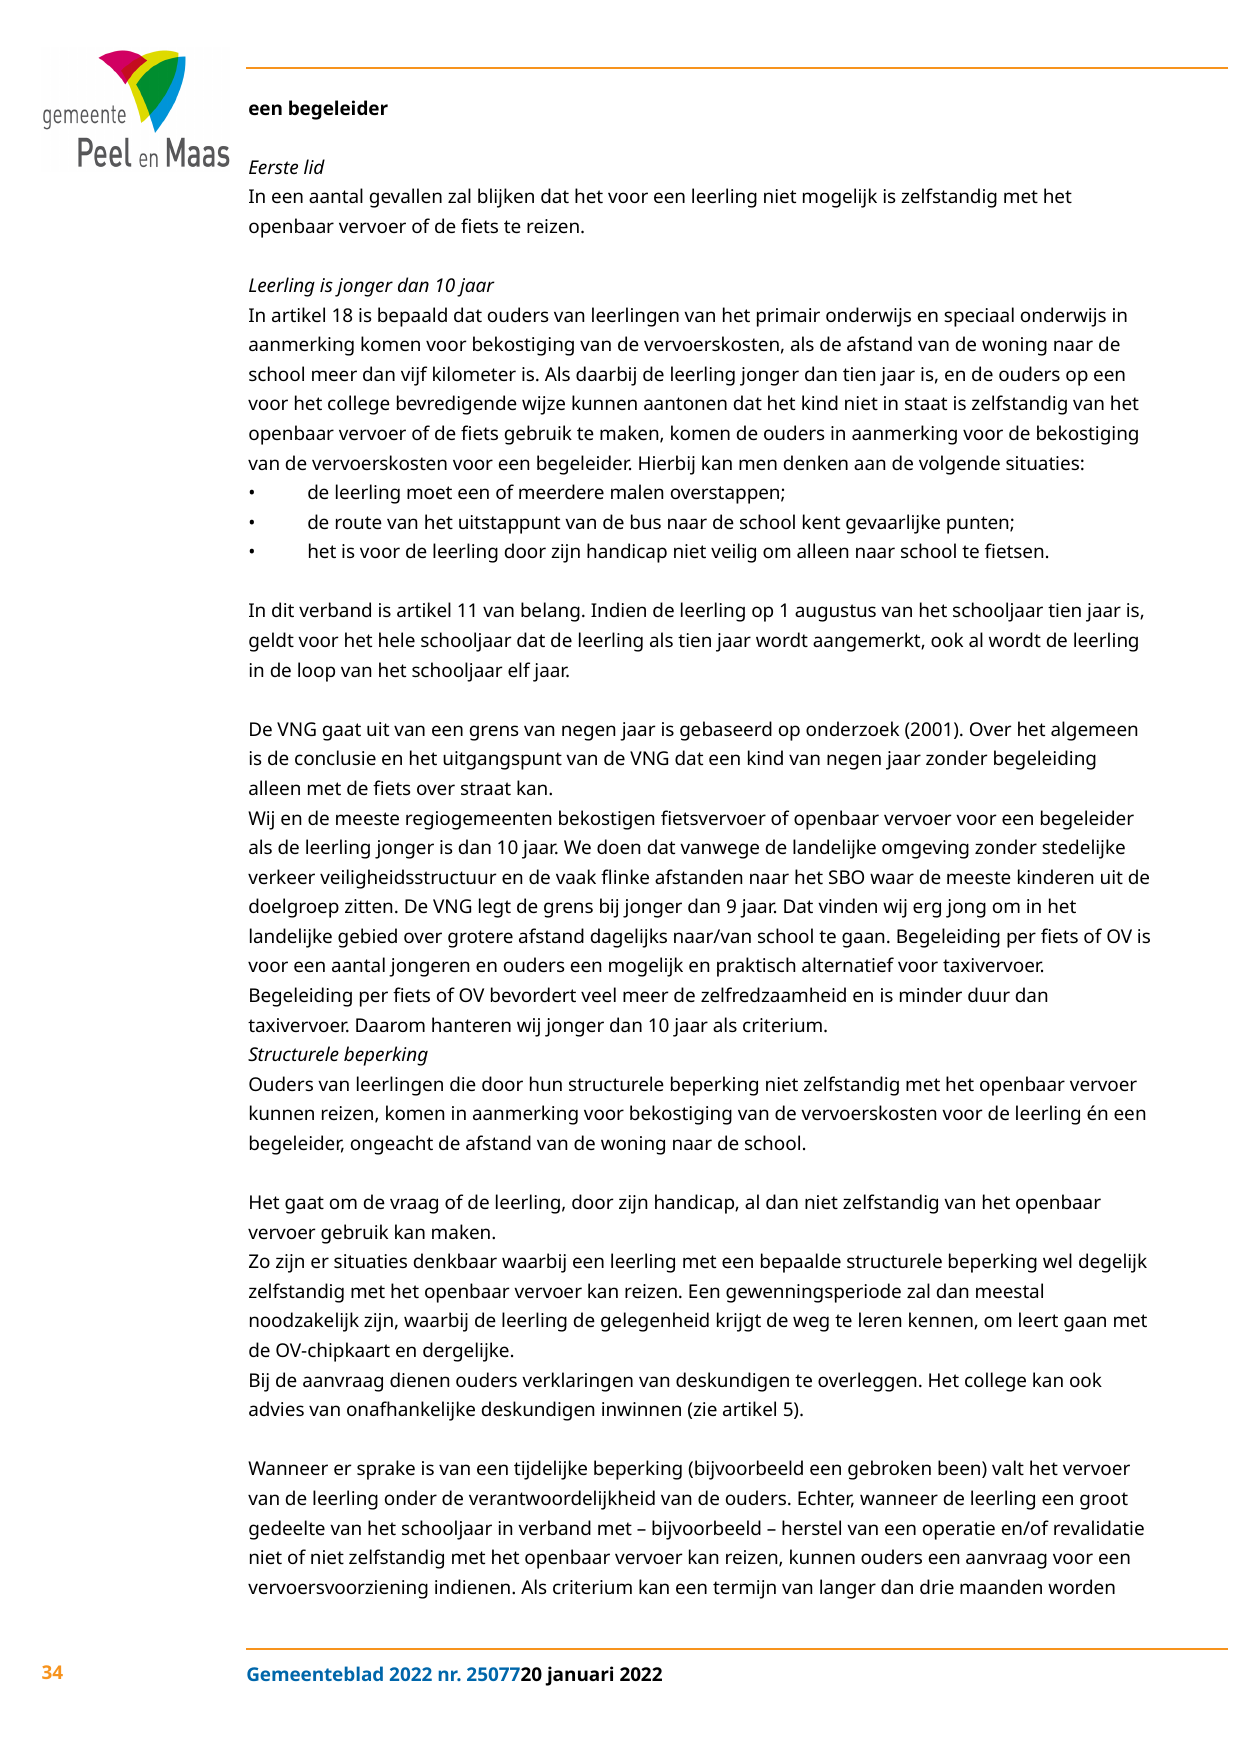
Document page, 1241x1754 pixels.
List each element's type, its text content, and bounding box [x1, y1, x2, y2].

text een begeleider [248, 95, 1152, 121]
text In dit verband is artikel 11 van belang. Indien de leerling op 1 augustus van het schooljaar tien jaar is, geldt voor het hele schooljaar dat de leerling als tien jaar wordt aangemerkt, ook al wordt de leerling in de loop van het schooljaar elf jaar. [248, 598, 1152, 683]
picture [41, 47, 231, 172]
text Leerling is jonger dan 10 jaar [248, 272, 1152, 298]
text Structurele beperking [248, 1041, 1152, 1067]
text Wij en de meeste regiogemeenten bekostigen fietsvervoer of openbaar vervoer voor een begeleider als de leerling jonger is dan 10 jaar. We doen dat vanwege de landelijke omgeving zonder stedelijke verkeer veiligheidsstructuur en de vaak flinke afstanden naar het SBO waar de meeste kinderen uit de doelgroep zitten. De VNG legt de grens bij jonger dan 9 jaar. Dat vinden wij erg jong om in het landelijke gebied over grotere afstand dagelijks naar/van school te gaan. Begeleiding per fiets of OV is voor een aantal jongeren en ouders een mogelijk en praktisch alternatief voor taxivervoer. Begeleiding per fiets of OV bevordert veel meer de zelfredzaamheid en is minder duur dan taxivervoer. Daarom hanteren wij jonger dan 10 jaar als criterium. [248, 805, 1152, 1038]
text Ouders van leerlingen die door hun structurele beperking niet zelfstandig met het openbaar vervoer kunnen reizen, komen in aanmerking voor bekostiging van de vervoerskosten voor de leerling én een begeleider, ongeacht de afstand van de woning naar de school. [248, 1071, 1152, 1156]
text In artikel 18 is bepaald dat ouders van leerlingen van het primair onderwijs en speciaal onderwijs in aanmerking komen voor bekostiging van de vervoerskosten, als de afstand van de woning naar de school meer dan vijf kilometer is. Als daarbij de leerling jonger dan tien jaar is, en de ouders op een voor het college bevredigende wijze kunnen aantonen dat het kind niet in staat is zelfstandig van het openbaar vervoer of de fiets gebruik te maken, komen de ouders in aanmerking voor de bekostiging van de vervoerskosten voor een begeleider. Hierbij kan men denken aan de volgende situaties: [248, 302, 1152, 476]
text Wanneer er sprake is van een tijdelijke beperking (bijvoorbeeld een gebroken been) valt het vervoer van de leerling onder de verantwoordelijkheid van de ouders. Echter, wanneer de leerling een groot gedeelte van het schooljaar in verband met – bijvoorbeeld – herstel van een operatie en/of revalidatie niet of niet zelfstandig met het openbaar vervoer kan reizen, kunnen ouders een aanvraag voor een vervoersvoorziening indienen. Als criterium kan een termijn van langer dan drie maanden worden [248, 1456, 1152, 1600]
text Het gaat om de vraag of de leerling, door zijn handicap, al dan niet zelfstandig van het openbaar vervoer gebruik kan maken. [248, 1189, 1152, 1245]
list het is voor de leerling door zijn handicap niet veilig om alleen naar school te fietsen. [248, 538, 1152, 564]
list de leerling moet een of meerdere malen overstappen; [248, 479, 1152, 505]
text Bij de aanvraag dienen ouders verklaringen van deskundigen te overleggen. Het college kan ook advies van onafhankelijke deskundigen inwinnen (zie artikel 5). [248, 1367, 1152, 1422]
text Zo zijn er situaties denkbaar waarbij een leerling met een bepaalde structurele beperking wel degelijk zelfstandig met het openbaar vervoer kan reizen. Een gewenningsperiode zal dan meestal noodzakelijk zijn, waarbij de leerling de gelegenheid krijgt de weg te leren kennen, om leert gaan met de OV-chipkaart en dergelijke. [248, 1248, 1152, 1363]
text De VNG gaat uit van een grens van negen jaar is gebaseerd op onderzoek (2001). Over het algemeen is de conclusie en het uitgangspunt van de VNG dat een kind van negen jaar zonder begeleiding alleen met de fiets over straat kan. [248, 716, 1152, 801]
text Eerste lid [248, 154, 1152, 180]
text In een aantal gevallen zal blijken dat het voor een leerling niet mogelijk is zelfstandig met het openbaar vervoer of de fiets te reizen. [248, 183, 1152, 239]
list de route van het uitstappunt van de bus naar de school kent gevaarlijke punten; [248, 509, 1152, 535]
